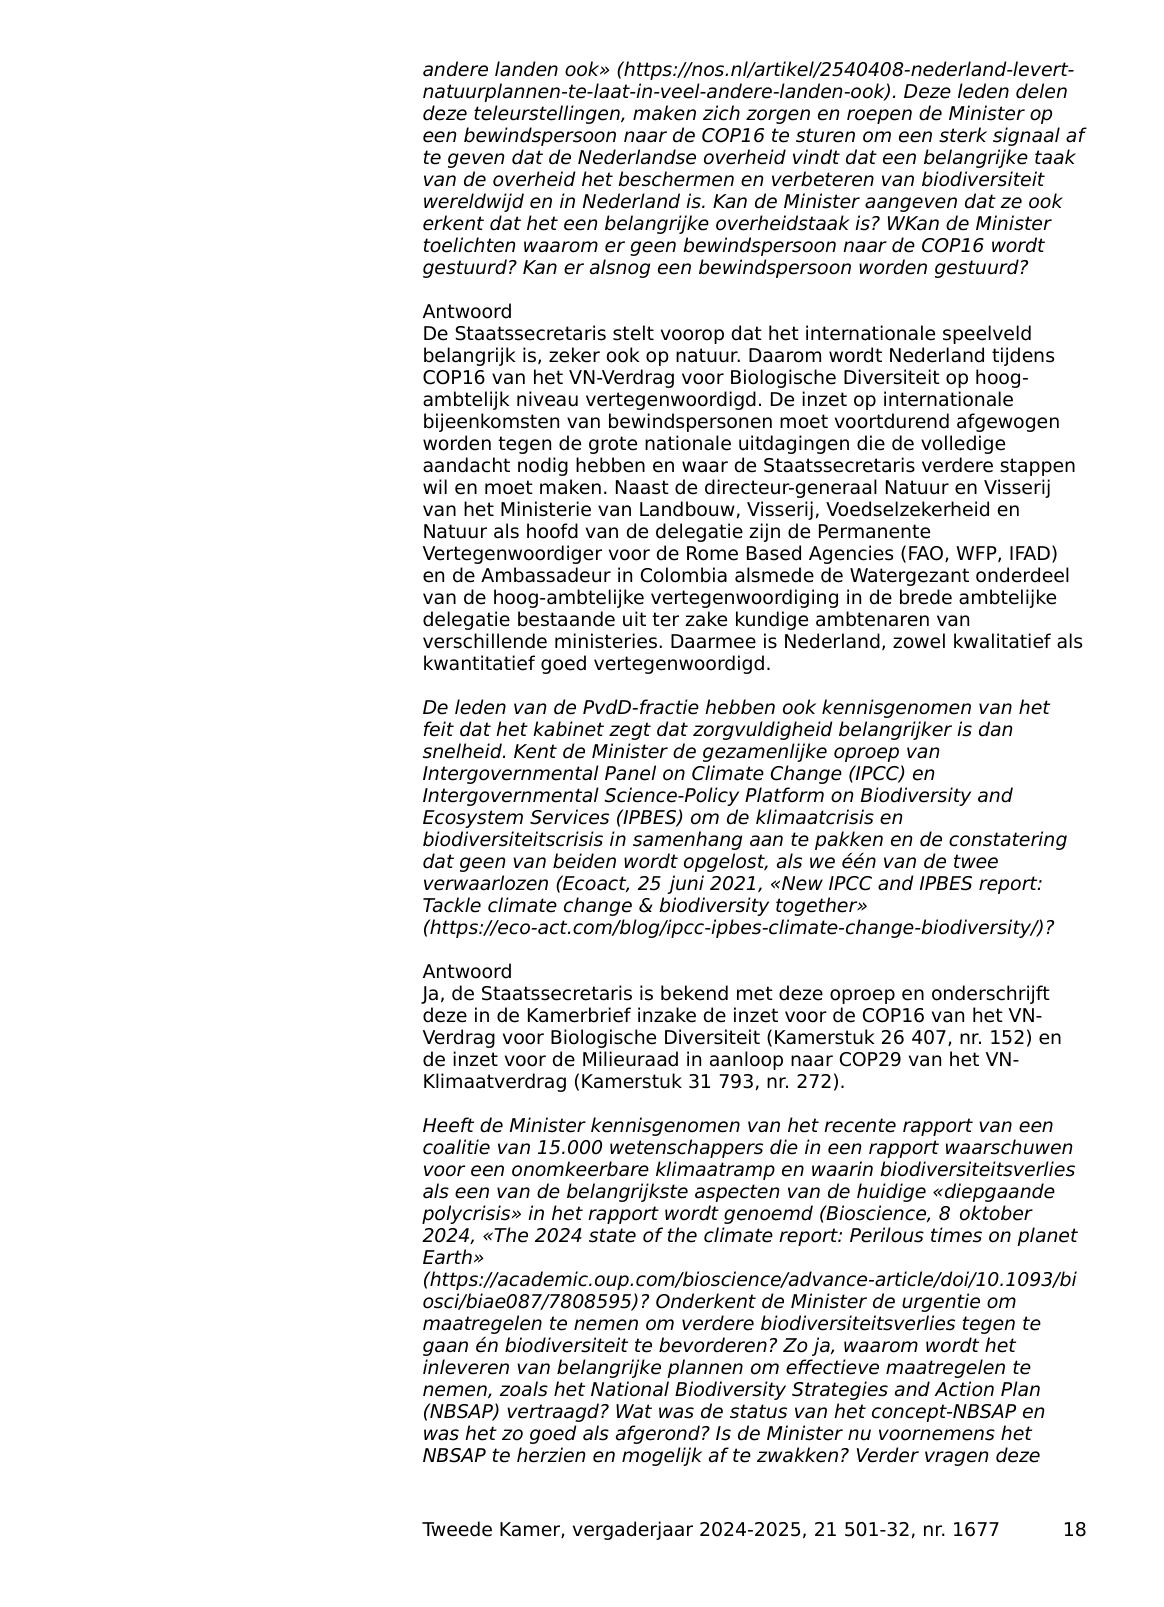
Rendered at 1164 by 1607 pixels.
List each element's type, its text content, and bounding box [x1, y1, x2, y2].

text andere landen ook» (https://nos.nl/artikel/2540408-nederland-levert-natuurplannen-te-laat-in-veel-andere-landen-ook). Deze leden delen deze teleurstellingen, maken zich zorgen en roepen de Minister op een bewindspersoon naar de COP16 te sturen om een sterk signaal af te geven dat de Nederlandse overheid vindt dat een belangrijke taak van de overheid het beschermen en verbeteren van biodiversiteit wereldwijd en in Nederland is. Kan de Minister aangeven dat ze ook erkent dat het een belangrijke overheidstaak is? WKan de Minister toelichten waarom er geen bewindspersoon naar de COP16 wordt gestuurd? Kan er alsnog een bewindspersoon worden gestuurd? [422, 59, 1087, 279]
text Heeft de Minister kennisgenomen van het recente rapport van een coalitie van 15.000 wetenschappers die in een rapport waarschuwen voor een onomkeerbare klimaatramp en waarin biodiversiteitsverlies als een van de belangrijkste aspecten van de huidige «diepgaande polycrisis» in het rapport wordt genoemd (Bioscience, 8 oktober 2024, «The 2024 state of the climate report: Perilous times on planet Earth» (https://academic.oup.com/bioscience/advance-article/doi/10.1093/biosci/biae087/7808595)? Onderkent de Minister de urgentie om maatregelen te nemen om verdere biodiversiteitsverlies tegen te gaan én biodiversiteit te bevorderen? Zo ja, waarom wordt het inleveren van belangrijke plannen om effectieve maatregelen te nemen, zoals het National Biodiversity Strategies and Action Plan (NBSAP) vertraagd? Wat was de status van het concept-NBSAP en was het zo goed als afgerond? Is de Minister nu voornemens het NBSAP te herzien en mogelijk af te zwakken? Verder vragen deze [422, 1115, 1087, 1467]
text De Staatssecretaris stelt voorop dat het internationale speelveld belangrijk is, zeker ook op natuur. Daarom wordt Nederland tijdens COP16 van het VN-Verdrag voor Biologische Diversiteit op hoog-ambtelijk niveau vertegenwoordigd. De inzet op internationale bijeenkomsten van bewindspersonen moet voortdurend afgewogen worden tegen de grote nationale uitdagingen die de volledige aandacht nodig hebben en waar de Staatssecretaris verdere stappen wil en moet maken. Naast de directeur-generaal Natuur en Visserij van het Ministerie van Landbouw, Visserij, Voedselzekerheid en Natuur als hoofd van de delegatie zijn de Permanente Vertegenwoordiger voor de Rome Based Agencies (FAO, WFP, IFAD) en de Ambassadeur in Colombia alsmede de Watergezant onderdeel van de hoog-ambtelijke vertegenwoordiging in de brede ambtelijke delegatie bestaande uit ter zake kundige ambtenaren van verschillende ministeries. Daarmee is Nederland, zowel kwalitatief als kwantitatief goed vertegenwoordigd. [422, 323, 1087, 675]
text Antwoord [422, 961, 1087, 983]
text De leden van de PvdD-fractie hebben ook kennisgenomen van het feit dat het kabinet zegt dat zorgvuldigheid belangrijker is dan snelheid. Kent de Minister de gezamenlijke oproep van Intergovernmental Panel on Climate Change (IPCC) en Intergovernmental Science-Policy Platform on Biodiversity and Ecosystem Services (IPBES) om de klimaatcrisis en biodiversiteitscrisis in samenhang aan te pakken en de constatering dat geen van beiden wordt opgelost, als we één van de twee verwaarlozen (Ecoact, 25 juni 2021, «New IPCC and IPBES report: Tackle climate change & biodiversity together» (https://eco-act.com/blog/ipcc-ipbes-climate-change-biodiversity/)? [422, 697, 1087, 939]
text Ja, de Staatssecretaris is bekend met deze oproep en onderschrijft deze in de Kamerbrief inzake de inzet voor de COP16 van het VN-Verdrag voor Biologische Diversiteit (Kamerstuk 26 407, nr. 152) en de inzet voor de Milieuraad in aanloop naar COP29 van het VN-Klimaatverdrag (Kamerstuk 31 793, nr. 272). [422, 983, 1087, 1093]
text Antwoord [422, 301, 1087, 323]
